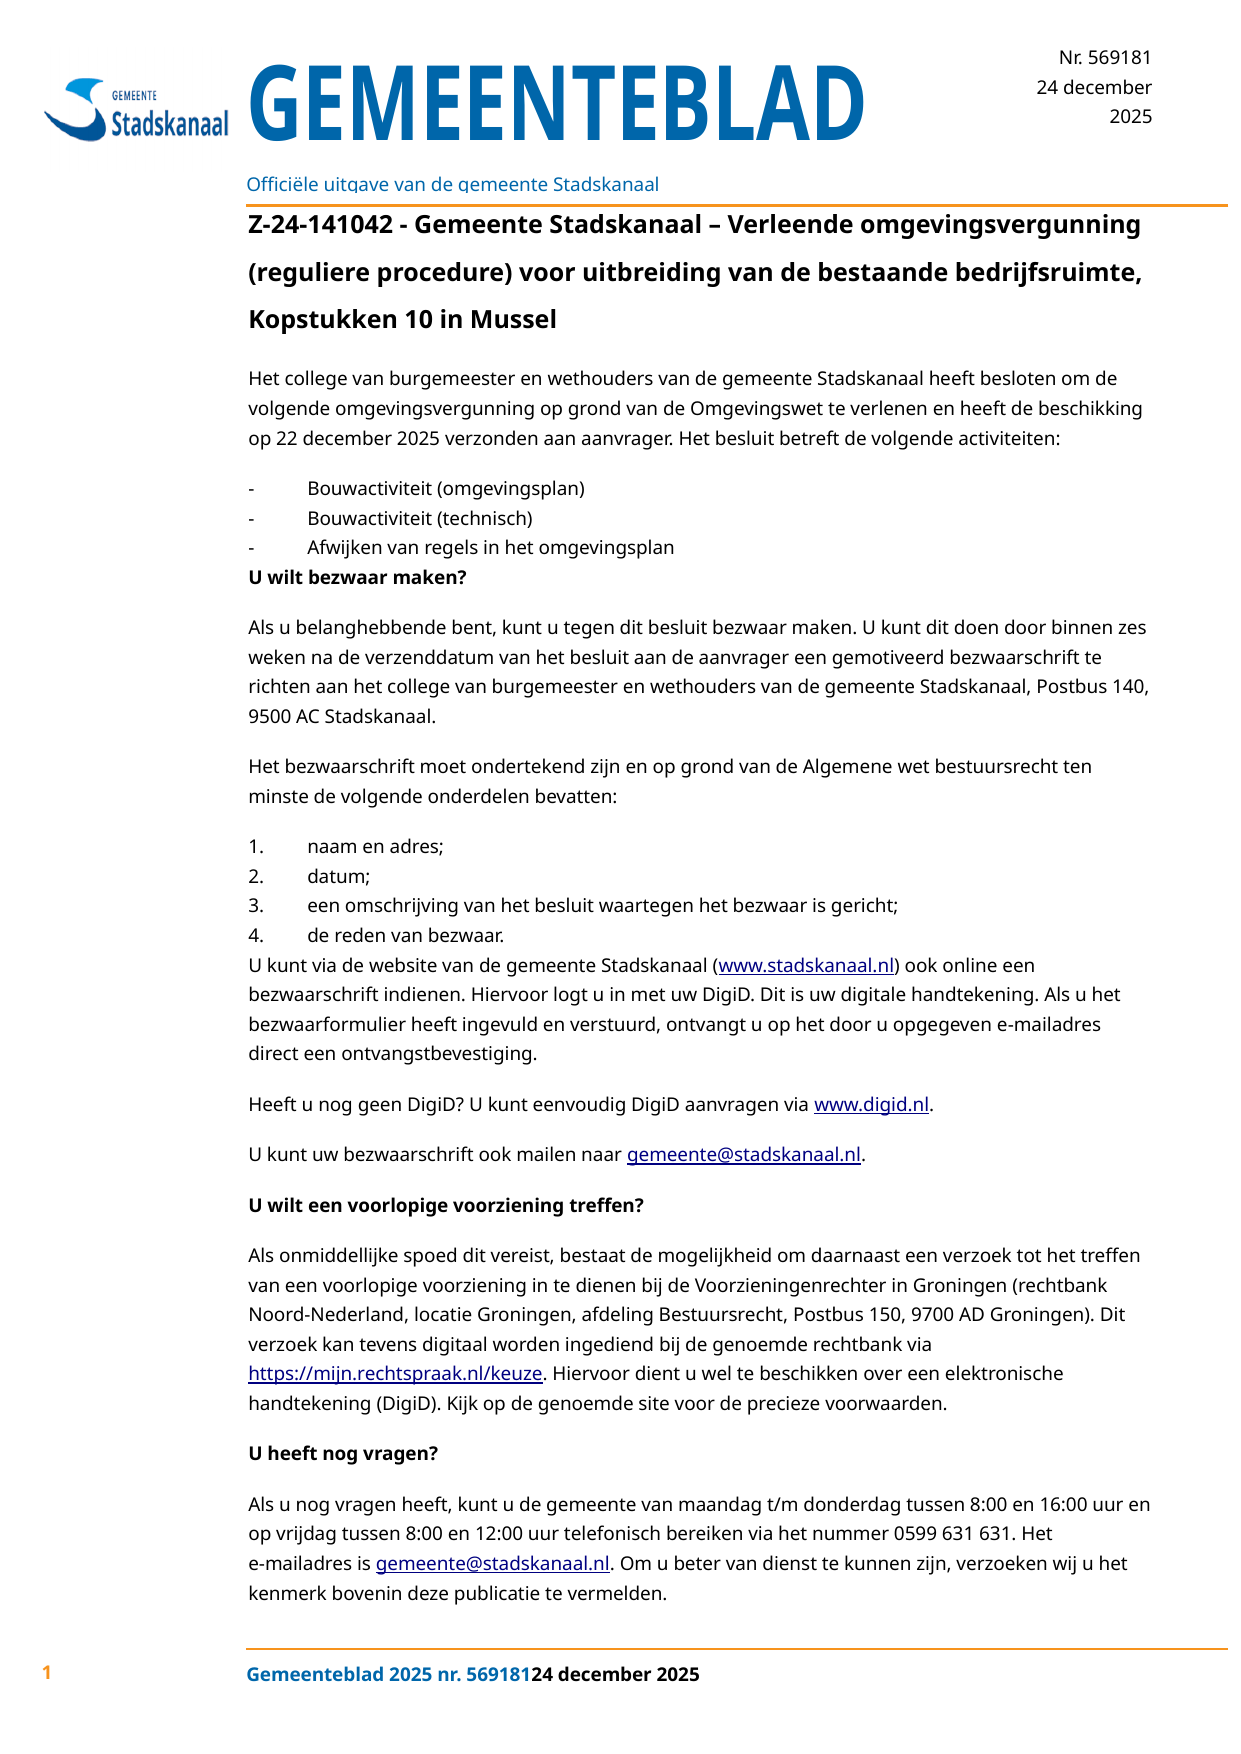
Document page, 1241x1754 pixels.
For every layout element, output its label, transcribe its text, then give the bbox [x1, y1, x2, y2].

text U kunt via de website van de gemeente Stadskanaal (www.stadskanaal.nl) ook online een bezwaarschrift indienen. Hiervoor logt u in met uw DigiD. Dit is uw digitale handtekening. Als u het bezwaarformulier heeft ingevuld en verstuurd, ontvangt u op het door u opgegeven e‑mailadres direct een ontvangstbevestiging. [248, 952, 1152, 1066]
picture [41, 47, 231, 172]
text Z-24-141042 - Gemeente Stadskanaal – Verleende omgevingsvergunning (reguliere procedure) voor uitbreiding van de bestaande bedrijfsruimte, Kopstukken 10 in Mussel [248, 207, 1152, 336]
text U wilt bezwaar maken? [248, 564, 1152, 589]
list een omschrijving van het besluit waartegen het bezwaar is gericht; [248, 893, 1152, 918]
list Bouwactiviteit (technisch) [248, 505, 1152, 530]
list datum; [248, 863, 1152, 889]
list de reden van bezwaar. [248, 922, 1152, 948]
text U kunt uw bezwaarschrift ook mailen naar gemeente@stadskanaal.nl. [248, 1141, 1152, 1167]
text Als u nog vragen heeft, kunt u de gemeente van maandag t/m donderdag tussen 8:00 en 16:00 uur en op vrijdag tussen 8:00 en 12:00 uur telefonisch bereiken via het nummer 0599 631 631. Het e‑mailadres is gemeente@stadskanaal.nl. Om u beter van dienst te kunnen zijn, verzoeken wij u het kenmerk bovenin deze publicatie te vermelden. [248, 1491, 1152, 1605]
text U wilt een voorlopige voorziening treffen? [248, 1192, 1152, 1217]
list naam en adres; [248, 833, 1152, 859]
text Het bezwaarschrift moet ondertekend zijn en op grond van de Algemene wet bestuursrecht ten minste de volgende onderdelen bevatten: [248, 753, 1152, 809]
text Het college van burgemeester en wethouders van de gemeente Stadskanaal heeft besloten om de volgende omgevingsvergunning op grond van de Omgevingswet te verlenen en heeft de beschikking op 22 december 2025 verzonden aan aanvrager. Het besluit betreft de volgende activiteiten: [248, 366, 1152, 450]
text Heeft u nog geen DigiD? U kunt eenvoudig DigiD aanvragen via www.digid.nl. [248, 1091, 1152, 1117]
list Bouwactiviteit (omgevingsplan) [248, 475, 1152, 501]
text Als u belanghebbende bent, kunt u tegen dit besluit bezwaar maken. U kunt dit doen door binnen zes weken na de verzenddatum van het besluit aan de aanvrager een gemotiveerd bezwaarschrift te richten aan het college van burgemeester en wethouders van de gemeente Stadskanaal, Postbus 140, 9500 AC Stadskanaal. [248, 614, 1152, 729]
text U heeft nog vragen? [248, 1441, 1152, 1466]
text Als onmiddellijke spoed dit vereist, bestaat de mogelijkheid om daarnaast een verzoek tot het treffen van een voorlopige voorziening in te dienen bij de Voorzieningenrechter in Groningen (rechtbank Noord-Nederland, locatie Groningen, afdeling Bestuursrecht, Postbus 150, 9700 AD Groningen). Dit verzoek kan tevens digitaal worden ingediend bij de genoemde rechtbank via https://mijn.rechtspraak.nl/keuze. Hiervoor dient u wel te beschikken over een elektronische handtekening (DigiD). Kijk op de genoemde site voor de precieze voorwaarden. [248, 1242, 1152, 1416]
list Afwijken van regels in het omgevingsplan [248, 534, 1152, 560]
